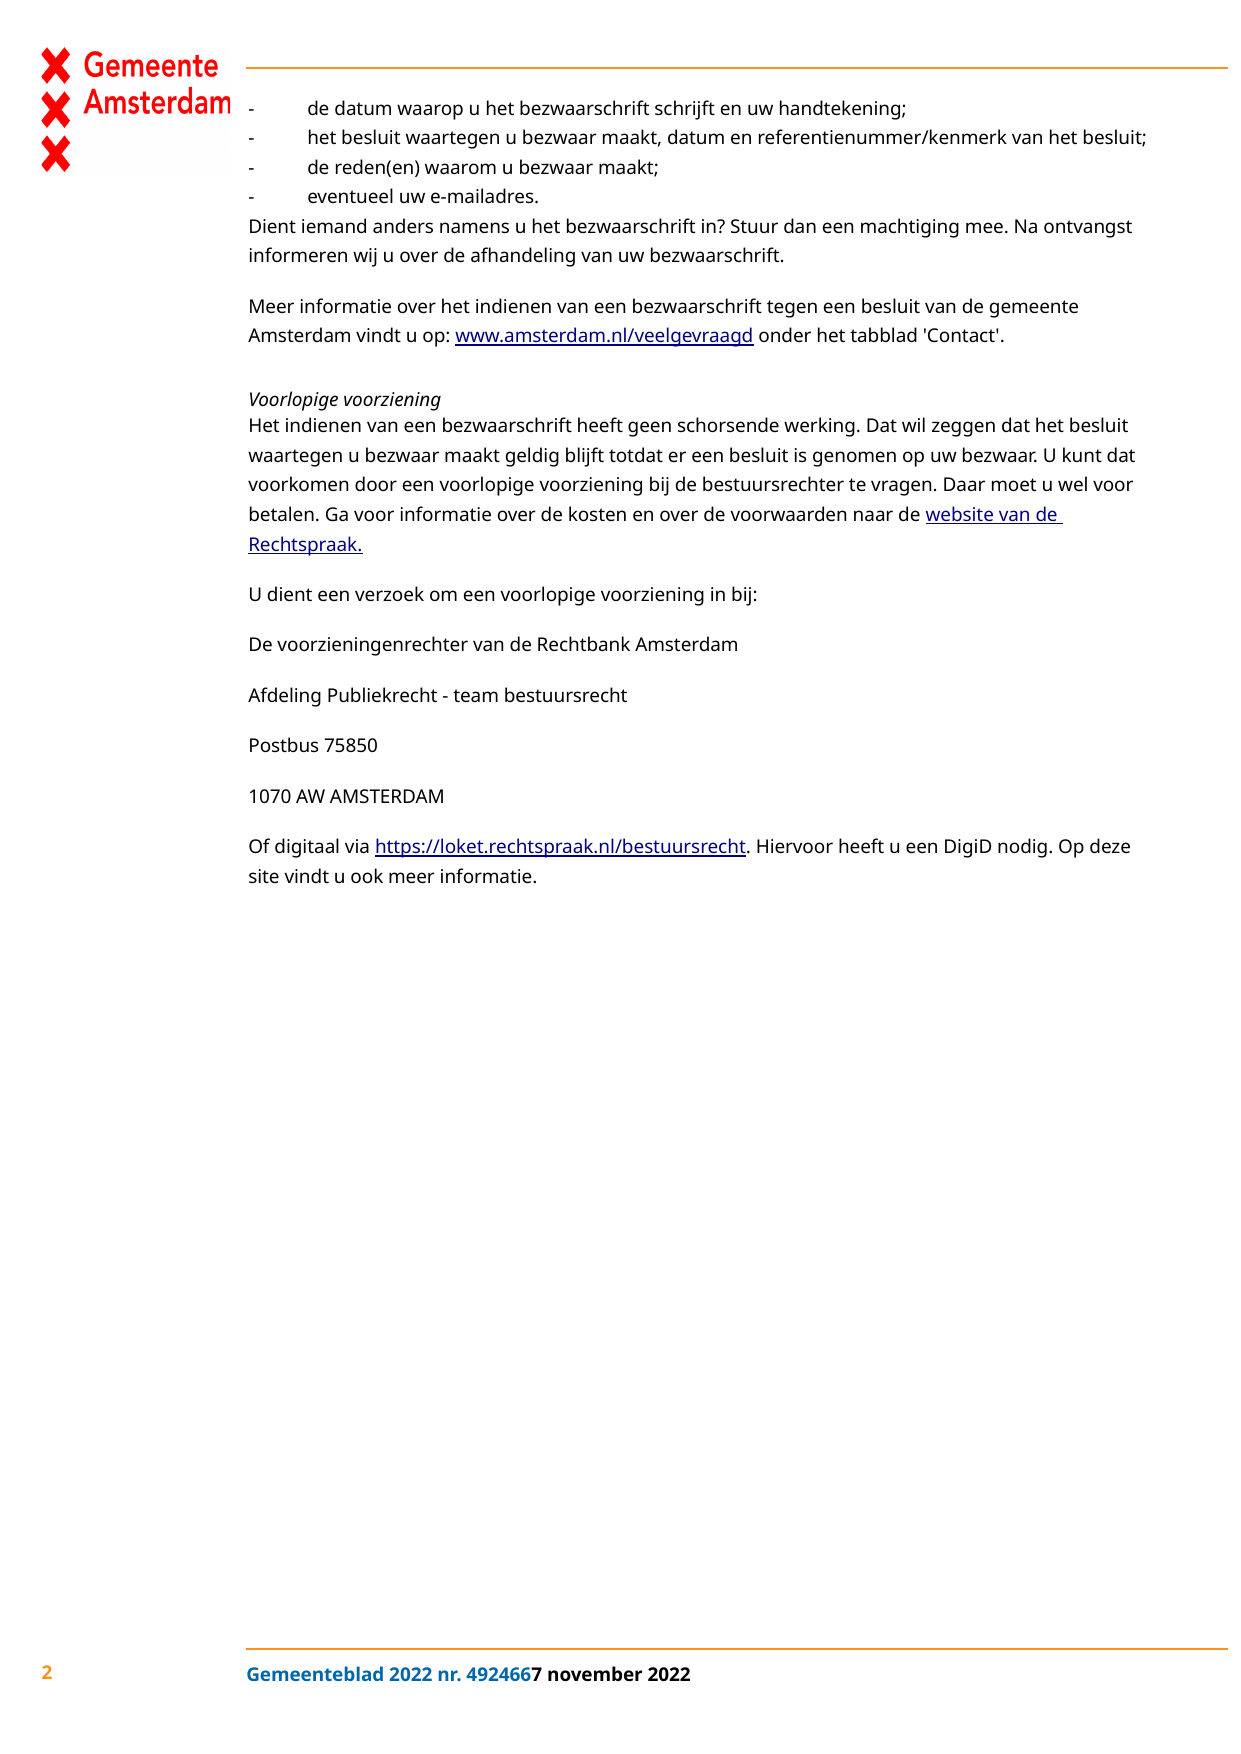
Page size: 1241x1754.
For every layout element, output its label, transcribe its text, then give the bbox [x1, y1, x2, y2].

text Het indienen van een bezwaarschrift heeft geen schorsende werking. Dat wil zeggen dat het besluit waartegen u bezwaar maakt geldig blijft totdat er een besluit is genomen op uw bezwaar. U kunt dat voorkomen door een voorlopige voorziening bij de bestuursrechter te vragen. Daar moet u wel voor betalen. Ga voor informatie over de kosten en over de voorwaarden naar de website van de Rechtspraak. [248, 412, 1152, 556]
text 1070 AW AMSTERDAM [248, 783, 1152, 808]
list het besluit waartegen u bezwaar maakt, datum en referentienummer/kenmerk van het besluit; [248, 124, 1152, 150]
text Voorlopige voorziening [248, 387, 1152, 412]
text Afdeling Publiekrecht - team bestuursrecht [248, 682, 1152, 708]
list de datum waarop u het bezwaarschrift schrijft en uw handtekening; [248, 95, 1152, 121]
list eventueel uw e-mailadres. [248, 183, 1152, 209]
text Postbus 75850 [248, 732, 1152, 758]
text U dient een verzoek om een voorlopige voorziening in bij: [248, 581, 1152, 607]
list de reden(en) waarom u bezwaar maakt; [248, 154, 1152, 180]
text De voorzieningenrechter van de Rechtbank Amsterdam [248, 632, 1152, 657]
text Of digitaal via https://loket.rechtspraak.nl/bestuursrecht. Hiervoor heeft u een DigiD nodig. Op deze site vindt u ook meer informatie. [248, 833, 1152, 888]
picture [41, 47, 231, 172]
text Dient iemand anders namens u het bezwaarschrift in? Stuur dan een machtiging mee. Na ontvangst informeren wij u over de afhandeling van uw bezwaarschrift. [248, 213, 1152, 268]
text Meer informatie over het indienen van een bezwaarschrift tegen een besluit van de gemeente Amsterdam vindt u op: www.amsterdam.nl/veelgevraagd onder het tabblad 'Contact'. [248, 293, 1152, 348]
